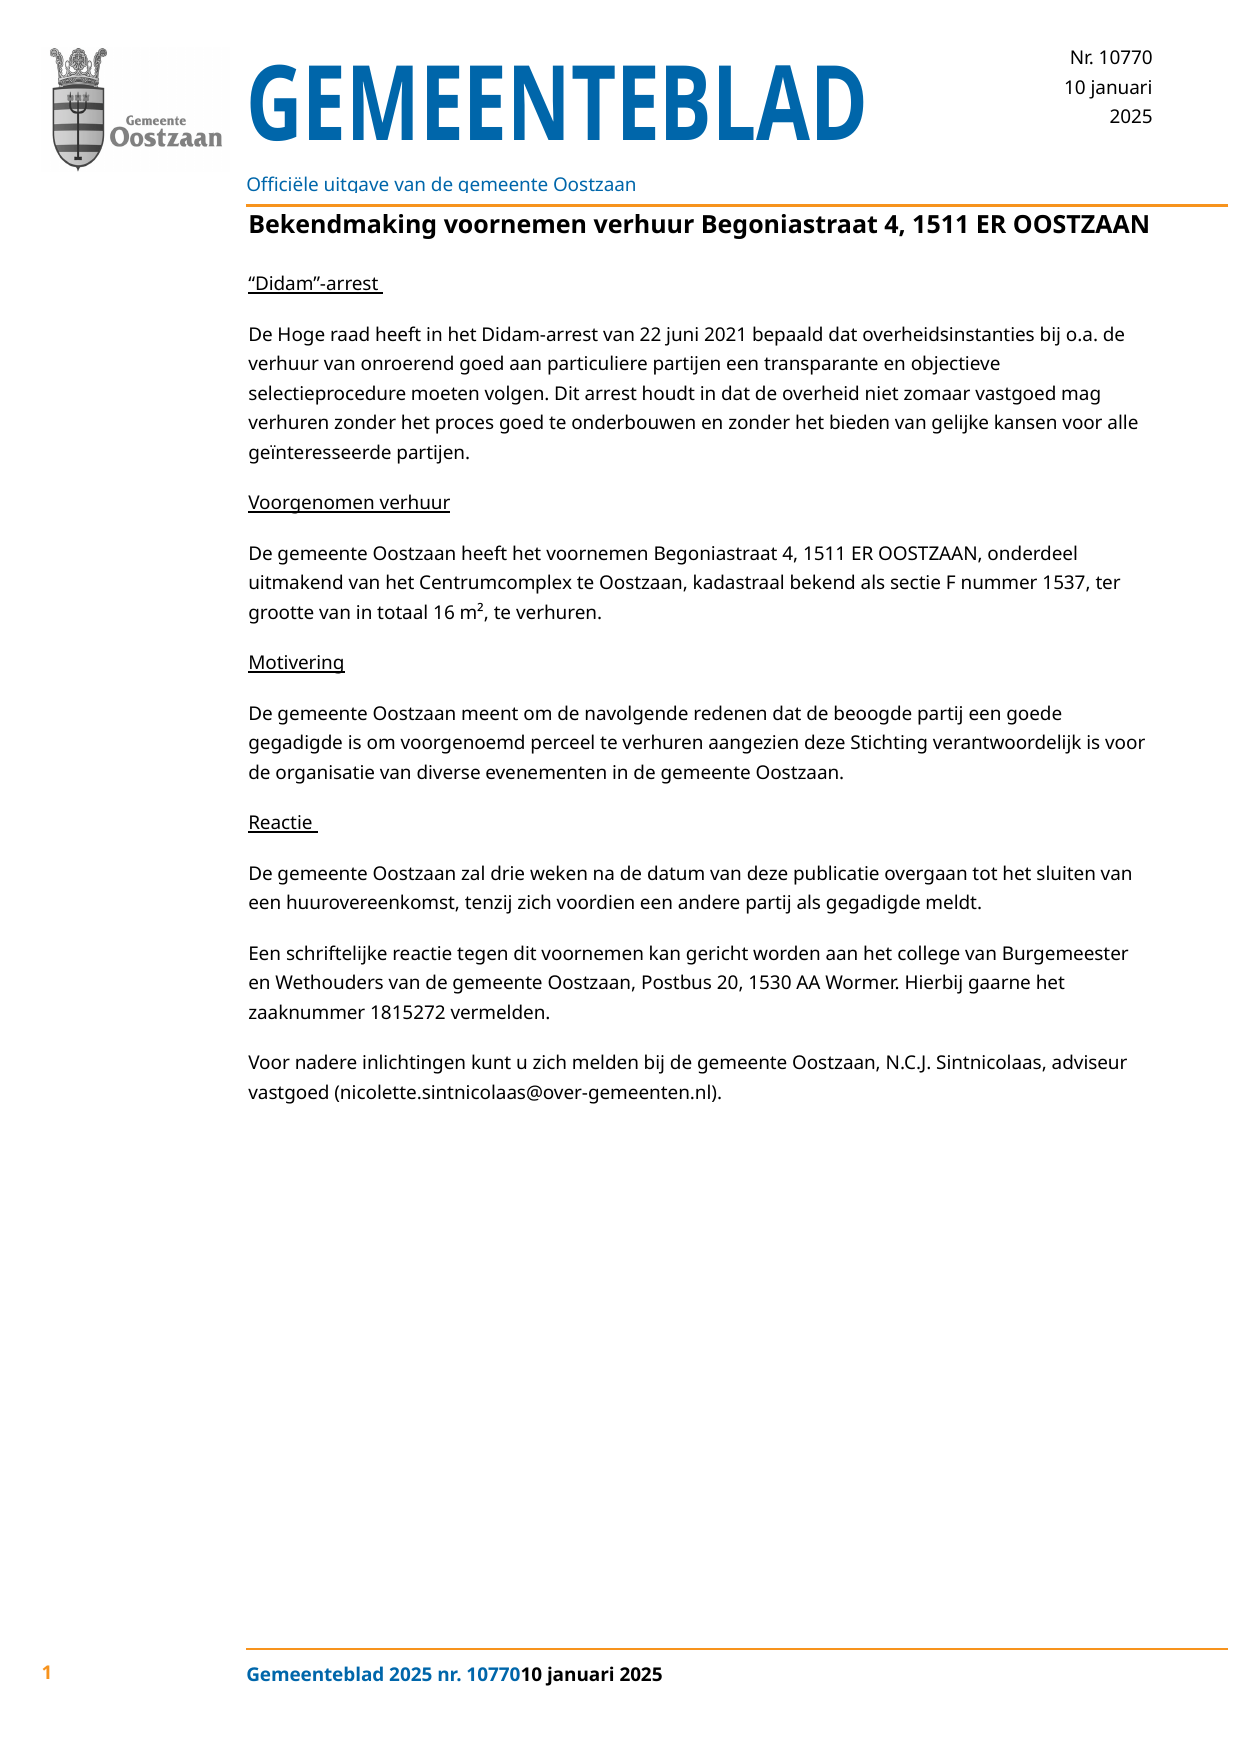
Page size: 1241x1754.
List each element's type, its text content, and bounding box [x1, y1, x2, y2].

picture [41, 47, 231, 172]
text Voor nadere inlichtingen kunt u zich melden bij de gemeente Oostzaan, N.C.J. Sintnicolaas, adviseur vastgoed (nicolette.sintnicolaas@over-gemeenten.nl). [248, 1049, 1152, 1105]
text De gemeente Oostzaan zal drie weken na de datum van deze publicatie overgaan tot het sluiten van een huurovereenkomst, tenzij zich voordien een andere partij als gegadigde meldt. [248, 860, 1152, 915]
text “Didam”-arrest [248, 270, 1152, 296]
text De Hoge raad heeft in het Didam-arrest van 22 juni 2021 bepaald dat overheidsinstanties bij o.a. de verhuur van onroerend goed aan particuliere partijen een transparante en objectieve selectieprocedure moeten volgen. Dit arrest houdt in dat de overheid niet zomaar vastgoed mag verhuren zonder het proces goed te onderbouwen en zonder het bieden van gelijke kansen voor alle geïnteresseerde partijen. [248, 321, 1152, 465]
text De gemeente Oostzaan heeft het voornemen Begoniastraat 4, 1511 ER OOSTZAAN, onderdeel uitmakend van het Centrumcomplex te Oostzaan, kadastraal bekend als sectie F nummer 1537, ter grootte van in totaal 16 m², te verhuren. [248, 540, 1152, 625]
text Motivering [248, 649, 1152, 675]
text Een schriftelijke reactie tegen dit voornemen kan gericht worden aan het college van Burgemeester en Wethouders van de gemeente Oostzaan, Postbus 20, 1530 AA Wormer. Hierbij gaarne het zaaknummer 1815272 vermelden. [248, 940, 1152, 1025]
text De gemeente Oostzaan meent om de navolgende redenen dat de beoogde partij een goede gegadigde is om voorgenoemd perceel te verhuren aangezien deze Stichting verantwoordelijk is voor de organisatie van diverse evenementen in de gemeente Oostzaan. [248, 700, 1152, 785]
text Voorgenomen verhuur [248, 489, 1152, 515]
text Reactie [248, 809, 1152, 835]
text Bekendmaking voornemen verhuur Begoniastraat 4, 1511 ER OOSTZAAN [248, 207, 1152, 241]
